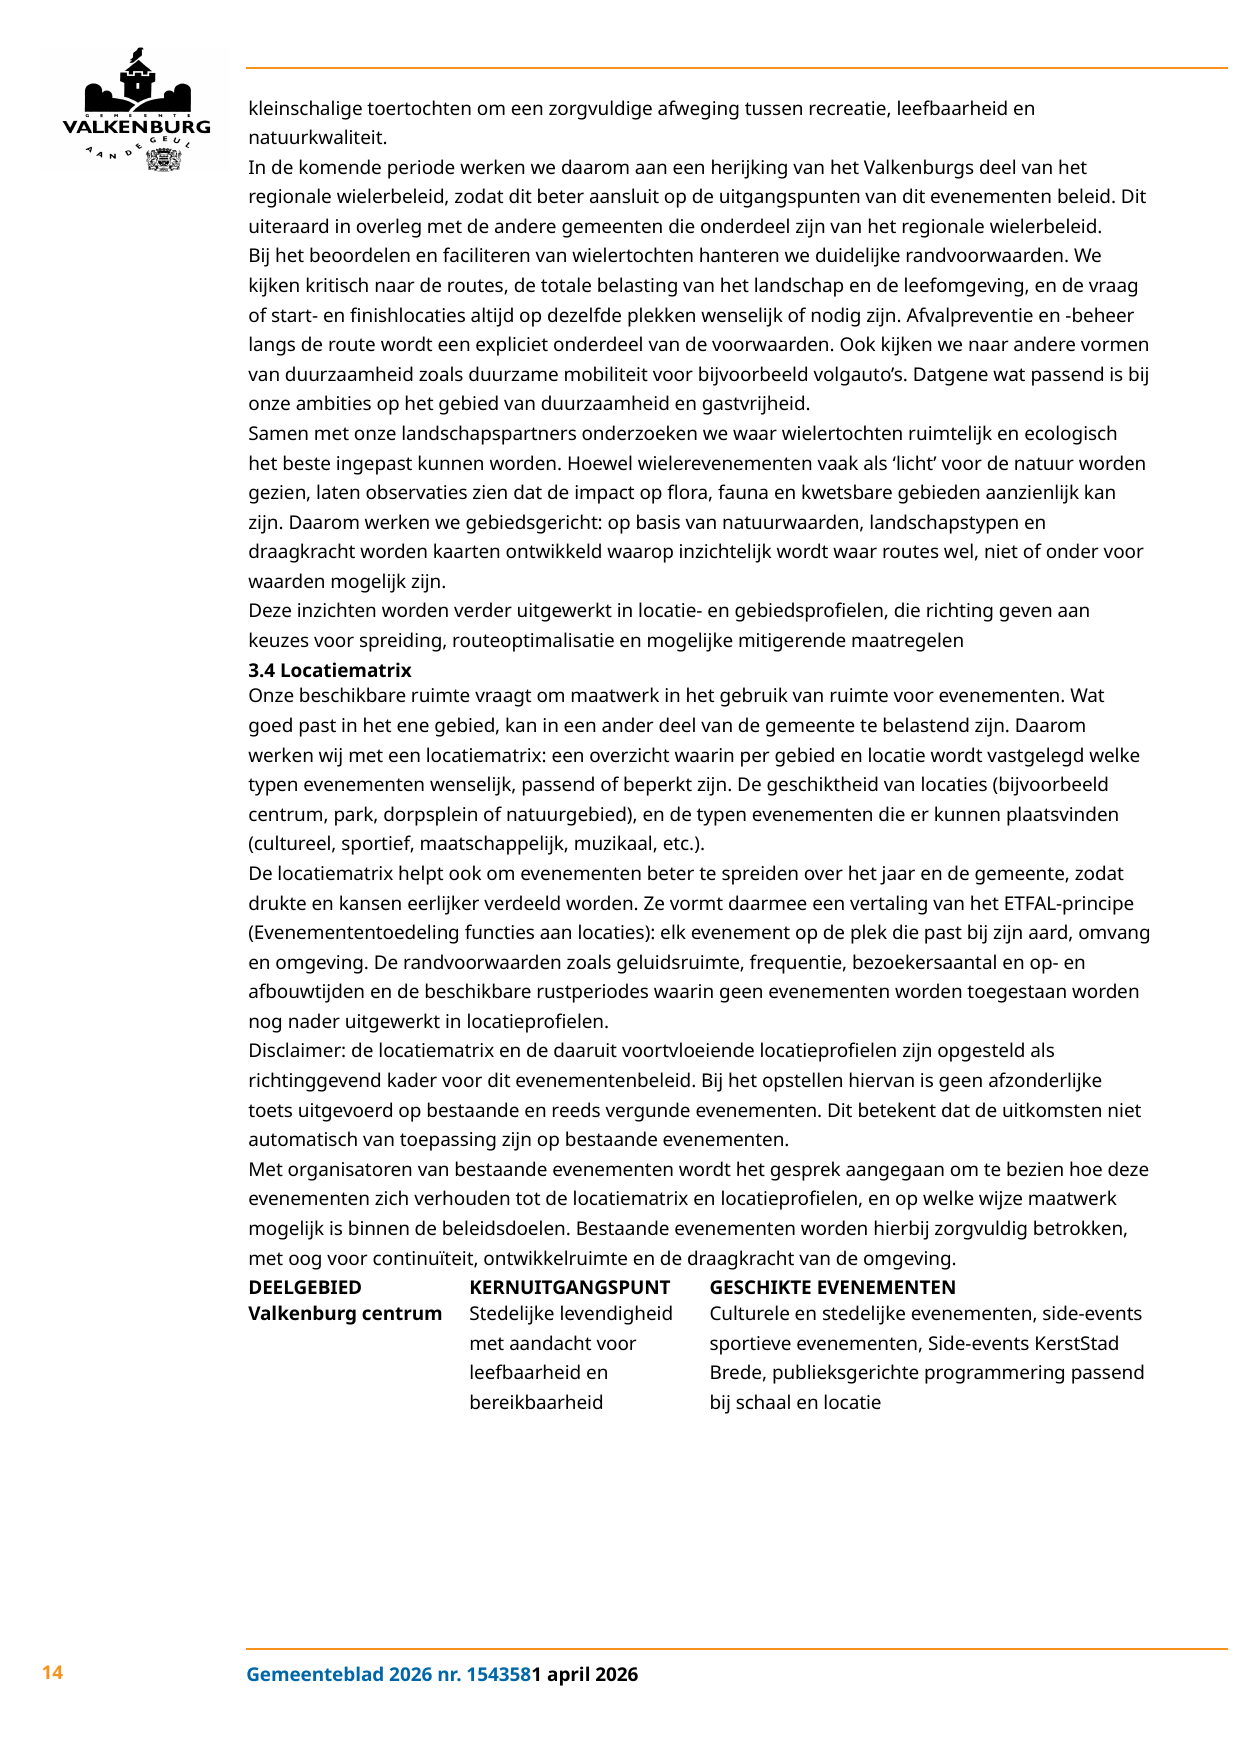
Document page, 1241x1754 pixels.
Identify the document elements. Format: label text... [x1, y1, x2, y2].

text 3.4 Locatiematrix [248, 657, 1152, 683]
text Onze beschikbare ruimte vraagt om maatwerk in het gebruik van ruimte voor evenementen. Wat goed past in het ene gebied, kan in een ander deel van de gemeente te belastend zijn. Daarom werken wij met een locatiematrix: een overzicht waarin per gebied en locatie wordt vastgelegd welke typen evenementen wenselijk, passend of beperkt zijn. De geschiktheid van locaties (bijvoorbeeld centrum, park, dorpsplein of natuurgebied), en de typen evenementen die er kunnen plaatsvinden (cultureel, sportief, maatschappelijk, muzikaal, etc.). [248, 683, 1152, 856]
table_cell Stedelijke levendigheid met aandacht voor leefbaarheid en bereikbaarheid [469, 1300, 709, 1414]
table_header DEELGEBIED [248, 1274, 469, 1300]
table_cell Culturele en stedelijke evenementen, side-events sportieve evenementen, Side-events KerstStad Brede, publieksgerichte programmering passend bij schaal en locatie [709, 1300, 1152, 1414]
text Deze inzichten worden verder uitgewerkt in locatie- en gebiedsprofielen, die richting geven aan keuzes voor spreiding, routeoptimalisatie en mogelijke mitigerende maatregelen [248, 598, 1152, 653]
text Disclaimer: de locatiematrix en de daaruit voortvloeiende locatieprofielen zijn opgesteld als richtinggevend kader voor dit evenementenbeleid. Bij het opstellen hiervan is geen afzonderlijke toets uitgevoerd op bestaande en reeds vergunde evenementen. Dit betekent dat de uitkomsten niet automatisch van toepassing zijn op bestaande evenementen. [248, 1038, 1152, 1152]
text Samen met onze landschapspartners onderzoeken we waar wielertochten ruimtelijk en ecologisch het beste ingepast kunnen worden. Hoewel wielerevenementen vaak als ‘licht’ voor de natuur worden gezien, laten observaties zien dat de impact op flora, fauna en kwetsbare gebieden aanzienlijk kan zijn. Daarom werken we gebiedsgericht: op basis van natuurwaarden, landschapstypen en draagkracht worden kaarten ontwikkeld waarop inzichtelijk wordt waar routes wel, niet of onder voor waarden mogelijk zijn. [248, 420, 1152, 594]
text kleinschalige toertochten om een zorgvuldige afweging tussen recreatie, leefbaarheid en natuurkwaliteit. [248, 95, 1152, 150]
table_header GESCHIKTE EVENEMENTEN [709, 1274, 1152, 1300]
table_cell Valkenburg centrum [248, 1300, 469, 1414]
text De locatiematrix helpt ook om evenementen beter te spreiden over het jaar en de gemeente, zodat drukte en kansen eerlijker verdeeld worden. Ze vormt daarmee een vertaling van het ETFAL-principe (Evenemententoedeling functies aan locaties): elk evenement op de plek die past bij zijn aard, omvang en omgeving. De randvoorwaarden zoals geluidsruimte, frequentie, bezoekersaantal en op- en afbouwtijden en de beschikbare rustperiodes waarin geen evenementen worden toegestaan worden nog nader uitgewerkt in locatieprofielen. [248, 860, 1152, 1034]
text In de komende periode werken we daarom aan een herijking van het Valkenburgs deel van het regionale wielerbeleid, zodat dit beter aansluit op de uitgangspunten van dit evenementen beleid. Dit uiteraard in overleg met de andere gemeenten die onderdeel zijn van het regionale wielerbeleid. [248, 154, 1152, 239]
text Bij het beoordelen en faciliteren van wielertochten hanteren we duidelijke randvoorwaarden. We kijken kritisch naar de routes, de totale belasting van het landschap en de leefomgeving, en de vraag of start- en finishlocaties altijd op dezelfde plekken wenselijk of nodig zijn. Afvalpreventie en -beheer langs de route wordt een expliciet onderdeel van de voorwaarden. Ook kijken we naar andere vormen van duurzaamheid zoals duurzame mobiliteit voor bijvoorbeeld volgauto’s. Datgene wat passend is bij onze ambities op het gebied van duurzaamheid en gastvrijheid. [248, 243, 1152, 416]
picture [41, 47, 231, 172]
table_header KERNUITGANGSPUNT [469, 1274, 709, 1300]
text Met organisatoren van bestaande evenementen wordt het gesprek aangegaan om te bezien hoe deze evenementen zich verhouden tot de locatiematrix en locatieprofielen, en op welke wijze maatwerk mogelijk is binnen de beleidsdoelen. Bestaande evenementen worden hierbij zorgvuldig betrokken, met oog voor continuïteit, ontwikkelruimte en de draagkracht van de omgeving. [248, 1156, 1152, 1270]
